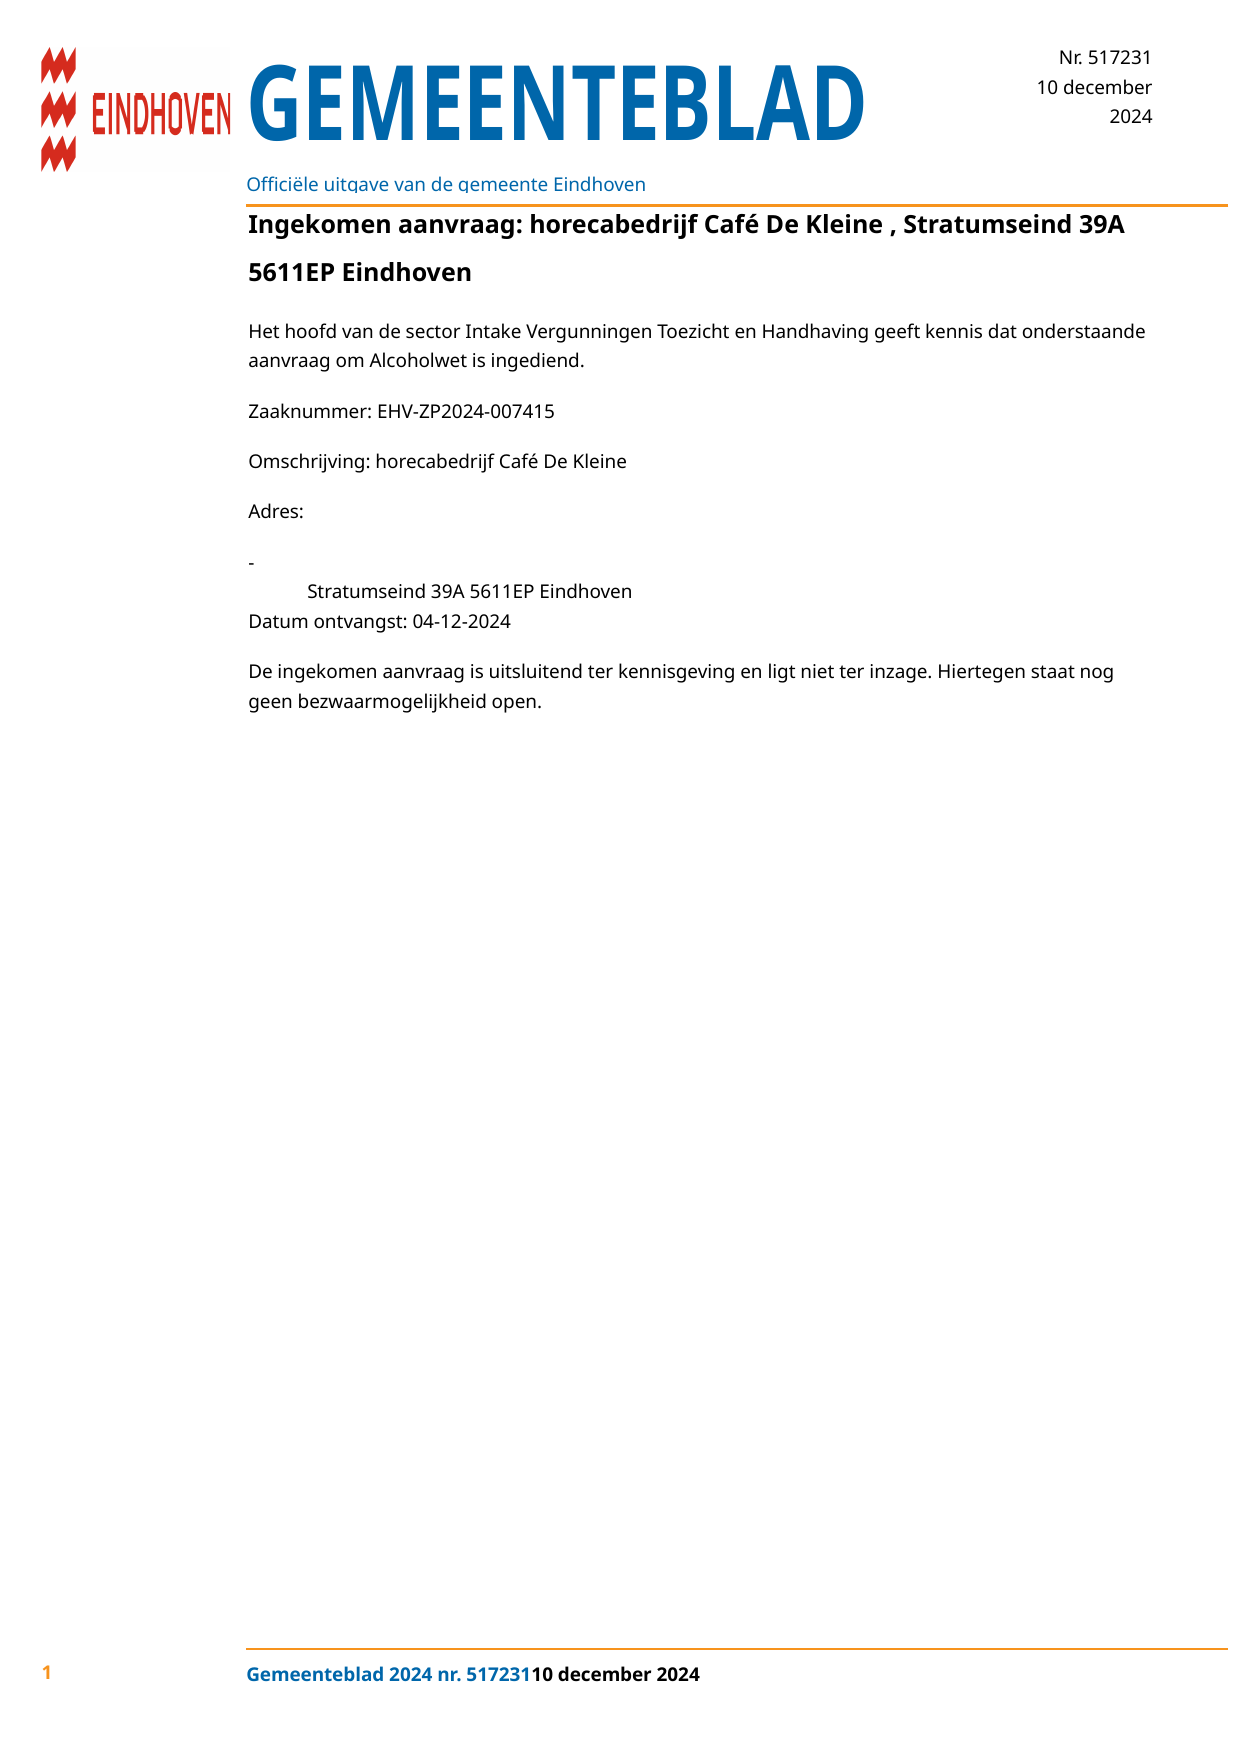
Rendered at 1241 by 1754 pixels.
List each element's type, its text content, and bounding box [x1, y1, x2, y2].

text Omschrijving: horecabedrijf Café De Kleine [248, 448, 1152, 474]
picture [41, 47, 231, 172]
text Adres: [248, 499, 1152, 524]
text Zaaknummer: EHV-ZP2024-007415 [248, 398, 1152, 424]
text Datum ontvangst: 04-12-2024 [248, 608, 1152, 634]
text Ingekomen aanvraag: horecabedrijf Café De Kleine , Stratumseind 39A 5611EP Eindhoven [248, 207, 1152, 288]
text De ingekomen aanvraag is uitsluitend ter kennisgeving en ligt niet ter inzage. Hiertegen staat nog geen bezwaarmogelijkheid open. [248, 659, 1152, 714]
list Stratumseind 39A 5611EP Eindhoven [248, 579, 1152, 604]
text Het hoofd van de sector Intake Vergunningen Toezicht en Handhaving geeft kennis dat onderstaande aanvraag om Alcoholwet is ingediend. [248, 318, 1152, 373]
